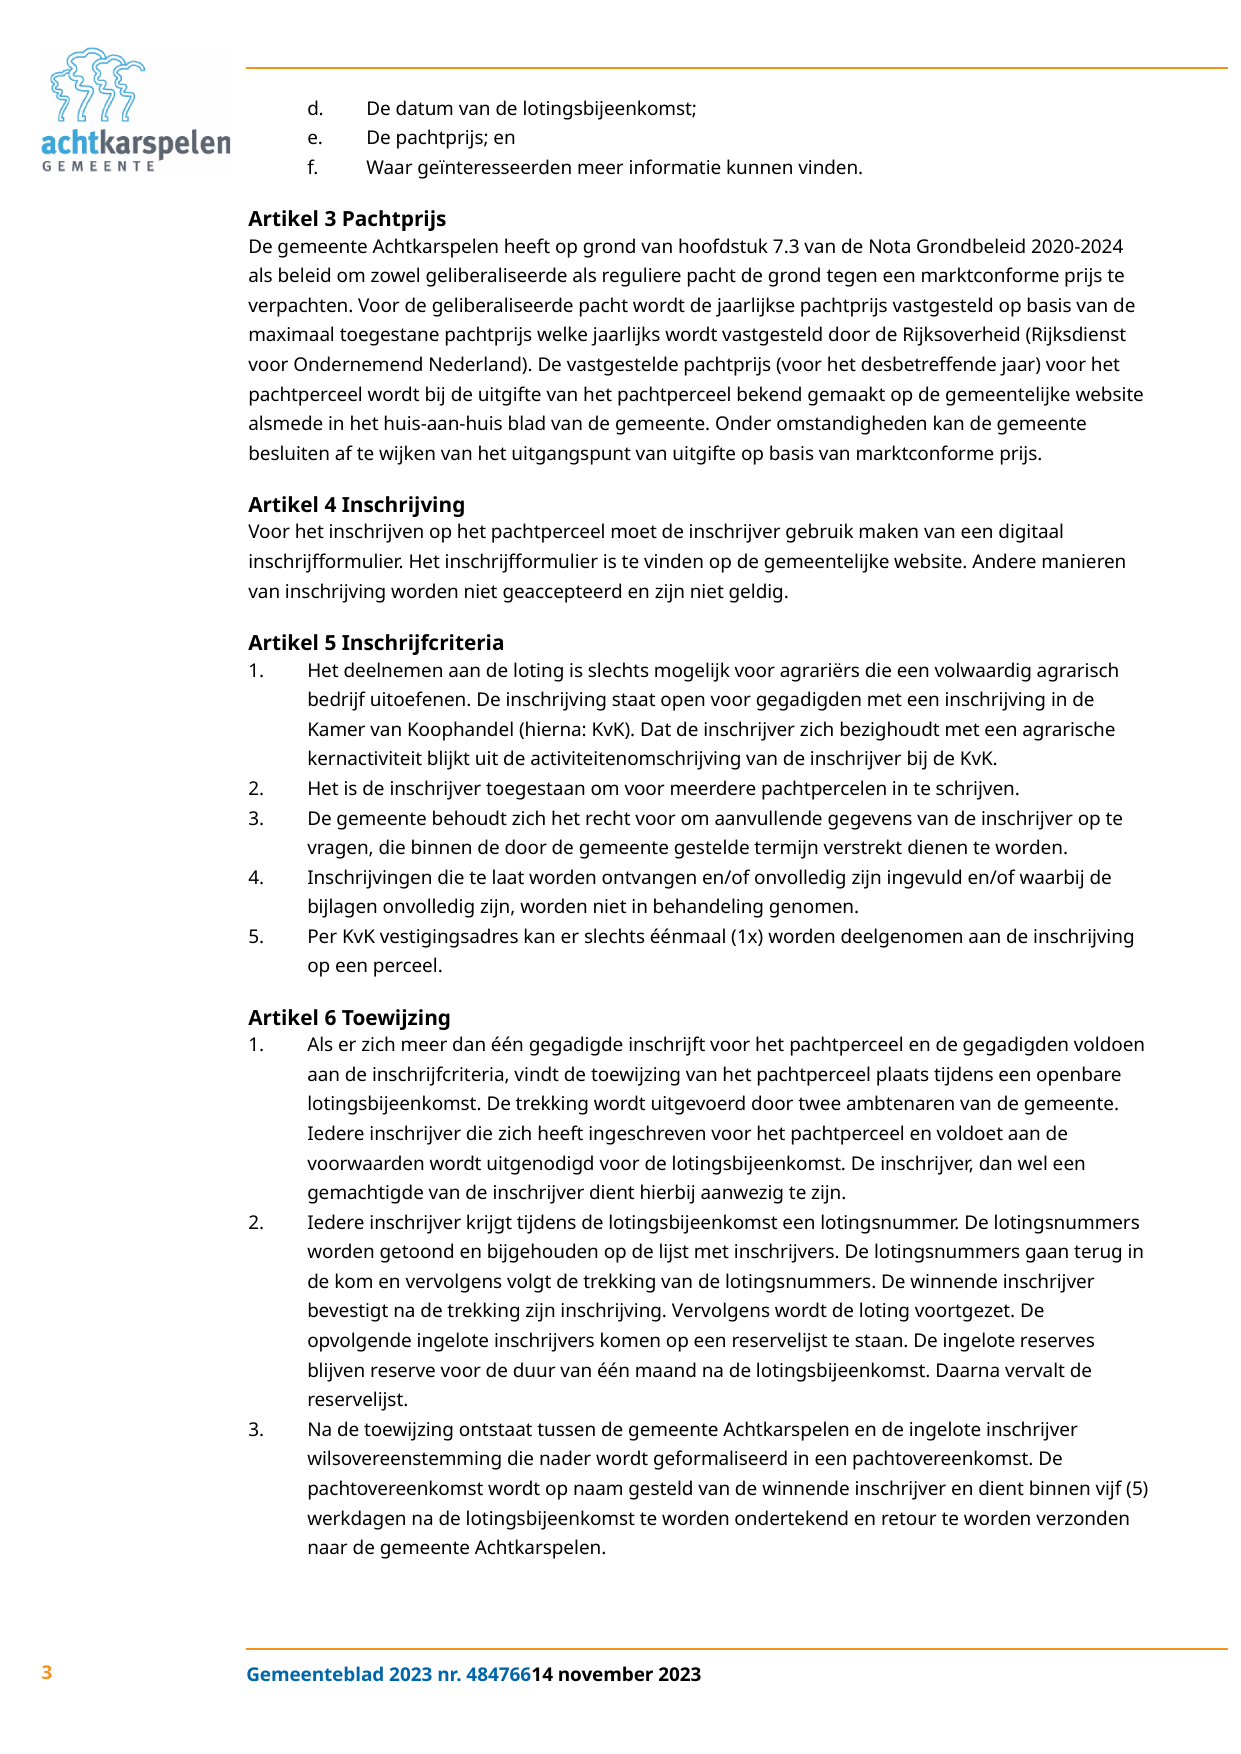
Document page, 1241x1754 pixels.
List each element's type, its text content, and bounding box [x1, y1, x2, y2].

list Als er zich meer dan één gegadigde inschrijft voor het pachtperceel en de gegadigden voldoen aan de inschrijfcriteria, vindt de toewijzing van het pachtperceel plaats tijdens een openbare lotingsbijeenkomst. De trekking wordt uitgevoerd door twee ambtenaren van de gemeente. Iedere inschrijver die zich heeft ingeschreven voor het pachtperceel en voldoet aan de voorwaarden wordt uitgenodigd voor de lotingsbijeenkomst. De inschrijver, dan wel een gemachtigde van de inschrijver dient hierbij aanwezig te zijn. [248, 1031, 1152, 1205]
list Iedere inschrijver krijgt tijdens de lotingsbijeenkomst een lotingsnummer. De lotingsnummers worden getoond en bijgehouden op de lijst met inschrijvers. De lotingsnummers gaan terug in de kom en vervolgens volgt de trekking van de lotingsnummers. De winnende inschrijver bevestigt na de trekking zijn inschrijving. Vervolgens wordt de loting voortgezet. De opvolgende ingelote inschrijvers komen op een reservelijst te staan. De ingelote reserves blijven reserve voor de duur van één maand na de lotingsbijeenkomst. Daarna vervalt de reservelijst. [248, 1209, 1152, 1412]
text De gemeente Achtkarspelen heeft op grond van hoofdstuk 7.3 van de Nota Grondbeleid 2020-2024 als beleid om zowel geliberaliseerde als reguliere pacht de grond tegen een marktconforme prijs te verpachten. Voor de geliberaliseerde pacht wordt de jaarlijkse pachtprijs vastgesteld op basis van de maximaal toegestane pachtprijs welke jaarlijks wordt vastgesteld door de Rijksoverheid (Rijksdienst voor Ondernemend Nederland). De vastgestelde pachtprijs (voor het desbetreffende jaar) voor het pachtperceel wordt bij de uitgifte van het pachtperceel bekend gemaakt op de gemeentelijke website alsmede in het huis-aan-huis blad van de gemeente. Onder omstandigheden kan de gemeente besluiten af te wijken van het uitgangspunt van uitgifte op basis van marktconforme prijs. [248, 233, 1152, 466]
list De gemeente behoudt zich het recht voor om aanvullende gegevens van de inschrijver op te vragen, die binnen de door de gemeente gestelde termijn verstrekt dienen te worden. [248, 805, 1152, 860]
list Inschrijvingen die te laat worden ontvangen en/of onvolledig zijn ingevuld en/of waarbij de bijlagen onvolledig zijn, worden niet in behandeling genomen. [248, 864, 1152, 919]
text Artikel 4 Inschrijving [248, 490, 1152, 519]
list Na de toewijzing ontstaat tussen de gemeente Achtkarspelen en de ingelote inschrijver wilsovereenstemming die nader wordt geformaliseerd in een pachtovereenkomst. De pachtovereenkomst wordt op naam gesteld van de winnende inschrijver en dient binnen vijf (5) werkdagen na de lotingsbijeenkomst te worden ondertekend en retour te worden verzonden naar de gemeente Achtkarspelen. [248, 1416, 1152, 1560]
list Het deelnemen aan de loting is slechts mogelijk voor agrariërs die een volwaardig agrarisch bedrijf uitoefenen. De inschrijving staat open voor gegadigden met een inschrijving in de Kamer van Koophandel (hierna: KvK). Dat de inschrijver zich bezighoudt met een agrarische kernactiviteit blijkt uit de activiteitenomschrijving van de inschrijver bij de KvK. [248, 657, 1152, 771]
list Waar geïnteresseerden meer informatie kunnen vinden. [307, 154, 1152, 180]
picture [41, 47, 231, 172]
text Artikel 6 Toewijzing [248, 1003, 1152, 1031]
list De datum van de lotingsbijeenkomst; [307, 95, 1152, 121]
text Voor het inschrijven op het pachtperceel moet de inschrijver gebruik maken van een digitaal inschrijfformulier. Het inschrijfformulier is te vinden op de gemeentelijke website. Andere manieren van inschrijving worden niet geaccepteerd en zijn niet geldig. [248, 519, 1152, 604]
text Artikel 5 Inschrijfcriteria [248, 628, 1152, 657]
text Artikel 3 Pachtprijs [248, 204, 1152, 233]
list Het is de inschrijver toegestaan om voor meerdere pachtpercelen in te schrijven. [248, 775, 1152, 801]
list De pachtprijs; en [307, 124, 1152, 150]
list Per KvK vestigingsadres kan er slechts éénmaal (1x) worden deelgenomen aan de inschrijving op een perceel. [248, 923, 1152, 978]
